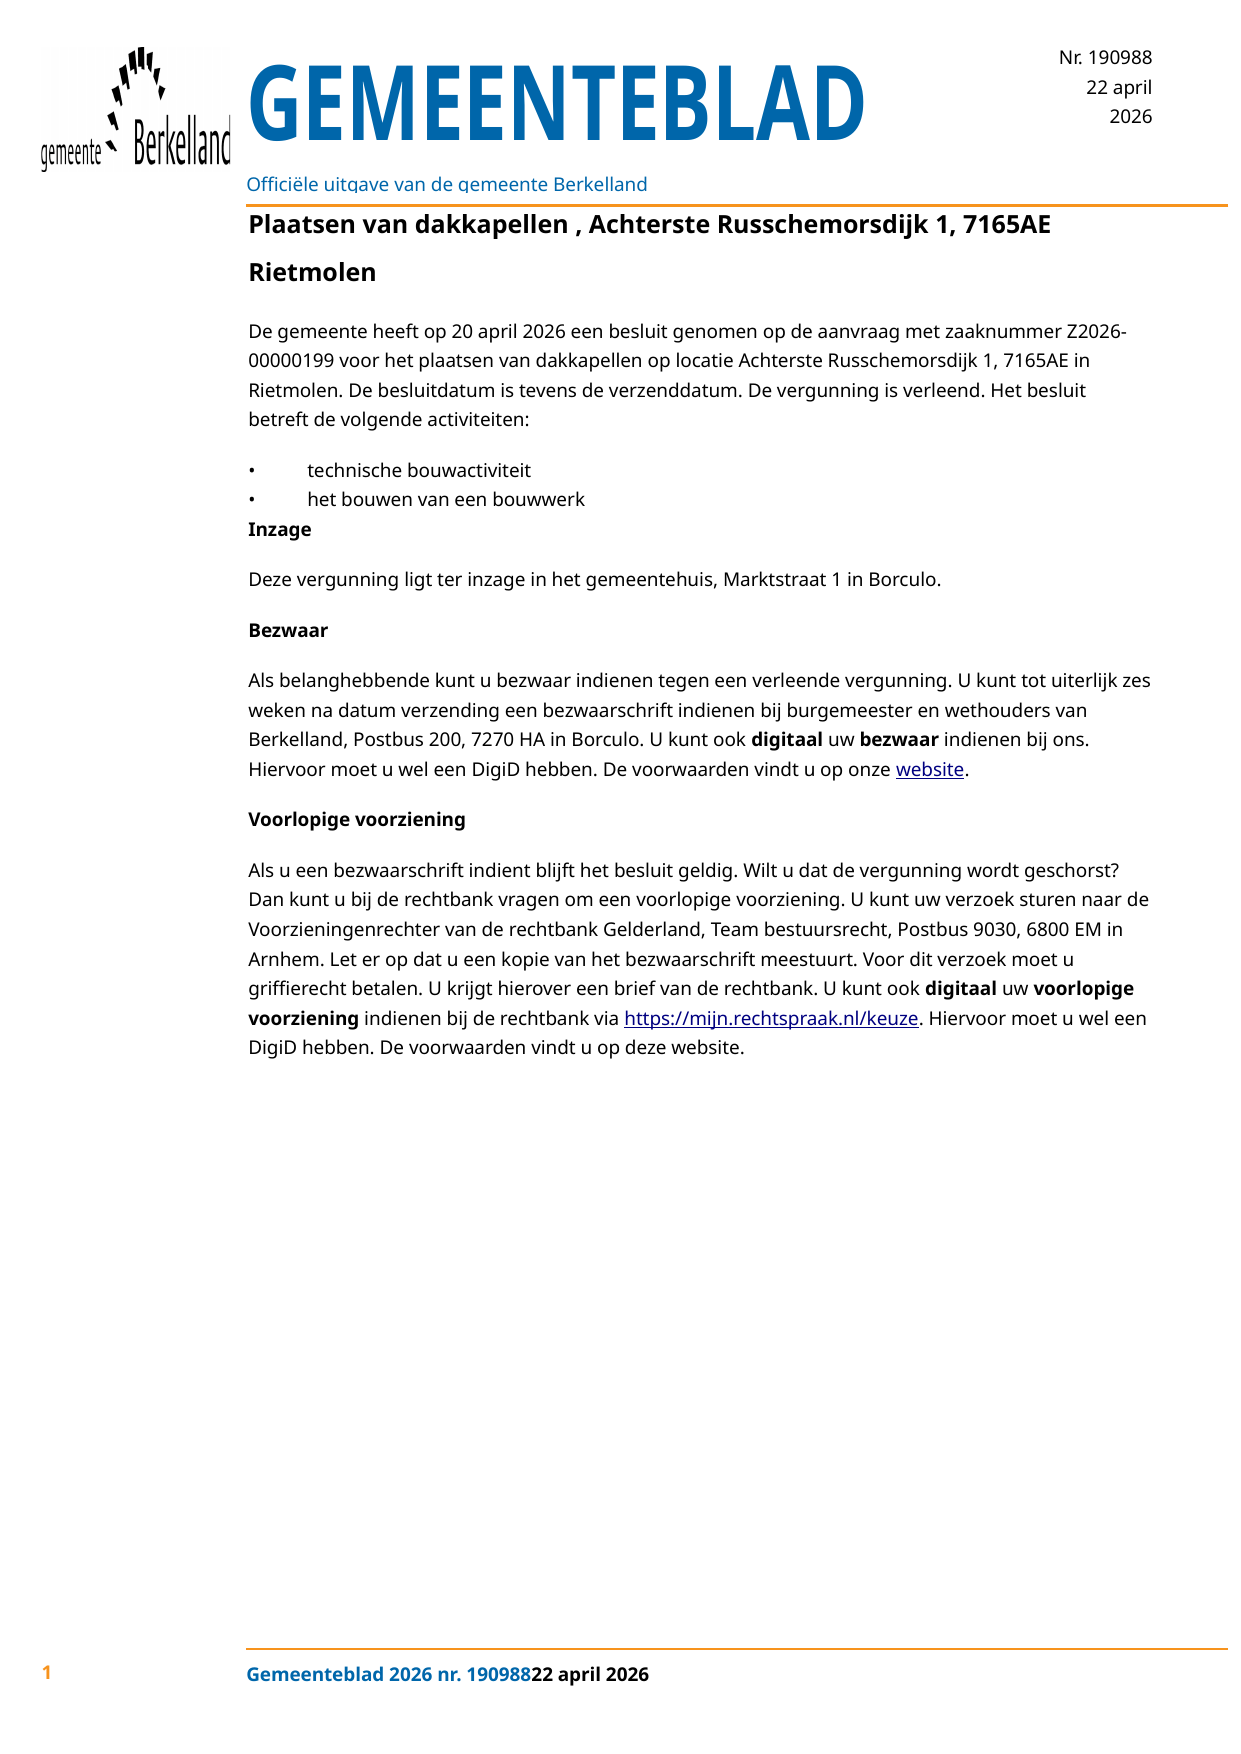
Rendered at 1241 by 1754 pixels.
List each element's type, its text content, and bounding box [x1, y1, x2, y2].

list technische bouwactiviteit [248, 457, 1152, 483]
picture [41, 47, 231, 172]
text Deze vergunning ligt ter inzage in het gemeentehuis, Marktstraat 1 in Borculo. [248, 567, 1152, 592]
text De gemeente heeft op 20 april 2026 een besluit genomen op de aanvraag met zaaknummer Z2026-00000199 voor het plaatsen van dakkapellen op locatie Achterste Russchemorsdijk 1, 7165AE in Rietmolen. De besluitdatum is tevens de verzenddatum. De vergunning is verleend. Het besluit betreft de volgende activiteiten: [248, 318, 1152, 432]
text Bezwaar [248, 617, 1152, 643]
text Plaatsen van dakkapellen , Achterste Russchemorsdijk 1, 7165AE Rietmolen [248, 207, 1152, 288]
text Voorlopige voorziening [248, 807, 1152, 832]
text Als u een bezwaarschrift indient blijft het besluit geldig. Wilt u dat de vergunning wordt geschorst? Dan kunt u bij de rechtbank vragen om een voorlopige voorziening. U kunt uw verzoek sturen naar de Voorzieningenrechter van de rechtbank Gelderland, Team bestuursrecht, Postbus 9030, 6800 EM in Arnhem. Let er op dat u een kopie van het bezwaarschrift meestuurt. Voor dit verzoek moet u griffierecht betalen. U krijgt hierover een brief van de rechtbank. U kunt ook digitaal uw voorlopige voorziening indienen bij de rechtbank via https://mijn.rechtspraak.nl/keuze. Hiervoor moet u wel een DigiD hebben. De voorwaarden vindt u op deze website. [248, 857, 1152, 1060]
text Inzage [248, 516, 1152, 542]
text Als belanghebbende kunt u bezwaar indienen tegen een verleende vergunning. U kunt tot uiterlijk zes weken na datum verzending een bezwaarschrift indienen bij burgemeester en wethouders van Berkelland, Postbus 200, 7270 HA in Borculo. U kunt ook digitaal uw bezwaar indienen bij ons. Hiervoor moet u wel een DigiD hebben. De voorwaarden vindt u op onze website. [248, 667, 1152, 782]
list het bouwen van een bouwwerk [248, 487, 1152, 512]
